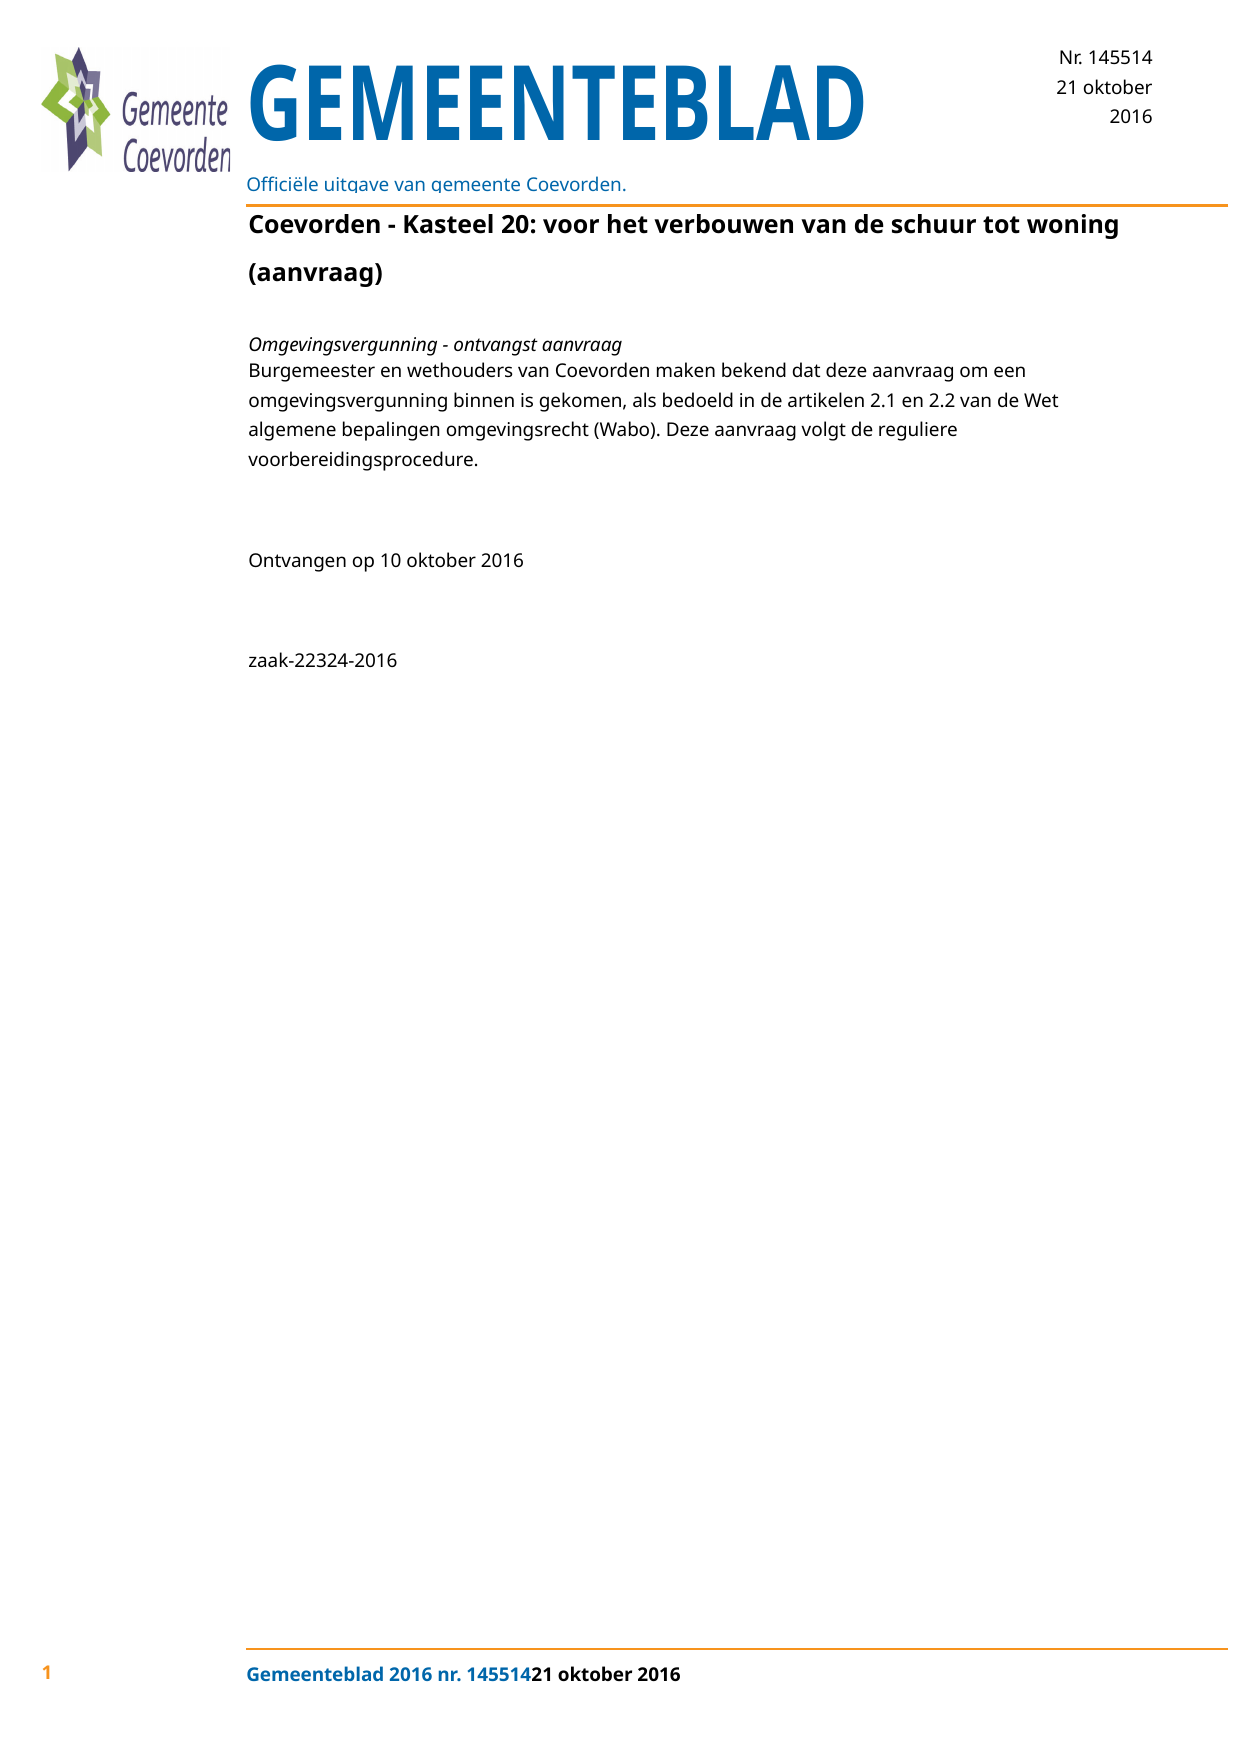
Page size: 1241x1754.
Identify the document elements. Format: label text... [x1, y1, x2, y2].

picture [41, 47, 231, 172]
text Burgemeester en wethouders van Coevorden maken bekend dat deze aanvraag om een omgevingsvergunning binnen is gekomen, als bedoeld in de artikelen 2.1 en 2.2 van de Wet algemene bepalingen omgevingsrecht (Wabo). Deze aanvraag volgt de reguliere voorbereidingsprocedure. [248, 357, 1152, 472]
text Ontvangen op 10 oktober 2016 [248, 547, 1152, 572]
text Omgevingsvergunning - ontvangst aanvraag [248, 331, 1152, 357]
text zaak-22324-2016 [248, 648, 1152, 673]
text Coevorden - Kasteel 20: voor het verbouwen van de schuur tot woning (aanvraag) [248, 207, 1152, 288]
